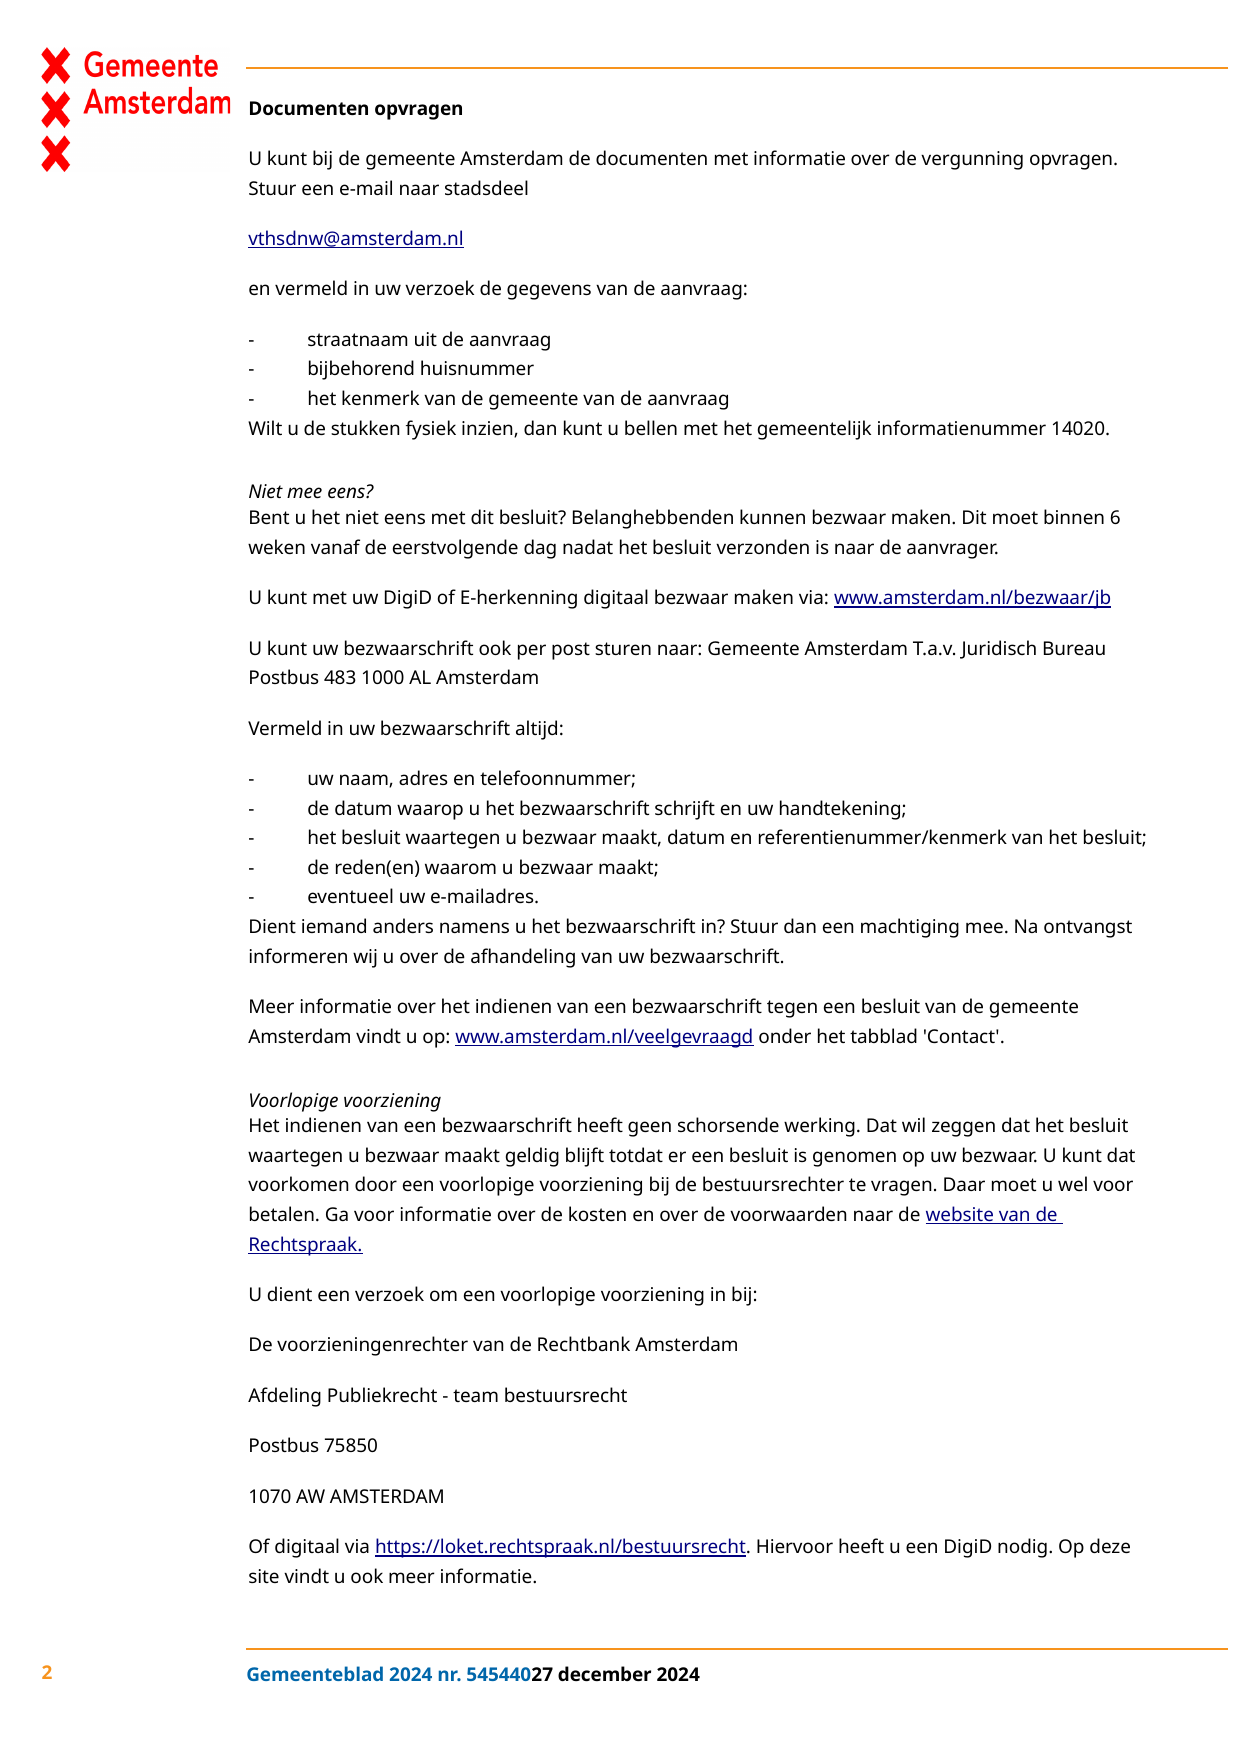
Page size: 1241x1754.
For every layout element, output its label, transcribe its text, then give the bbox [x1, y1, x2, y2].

text Voorlopige voorziening [248, 1087, 1152, 1112]
list het besluit waartegen u bezwaar maakt, datum en referentienummer/kenmerk van het besluit; [248, 824, 1152, 850]
picture [41, 47, 231, 172]
list de datum waarop u het bezwaarschrift schrijft en uw handtekening; [248, 795, 1152, 821]
text vthsdnw@amsterdam.nl [248, 225, 1152, 251]
list bijbehorend huisnummer [248, 356, 1152, 381]
list straatnaam uit de aanvraag [248, 326, 1152, 352]
text en vermeld in uw verzoek de gegevens van de aanvraag: [248, 276, 1152, 301]
text Dient iemand anders namens u het bezwaarschrift in? Stuur dan een machtiging mee. Na ontvangst informeren wij u over de afhandeling van uw bezwaarschrift. [248, 913, 1152, 968]
text Meer informatie over het indienen van een bezwaarschrift tegen een besluit van de gemeente Amsterdam vindt u op: www.amsterdam.nl/veelgevraagd onder het tabblad 'Contact'. [248, 993, 1152, 1048]
text U dient een verzoek om een voorlopige voorziening in bij: [248, 1281, 1152, 1307]
text De voorzieningenrechter van de Rechtbank Amsterdam [248, 1332, 1152, 1357]
text Niet mee eens? [248, 479, 1152, 504]
list uw naam, adres en telefoonnummer; [248, 765, 1152, 791]
text Postbus 75850 [248, 1432, 1152, 1458]
text Of digitaal via https://loket.rechtspraak.nl/bestuursrecht. Hiervoor heeft u een DigiD nodig. Op deze site vindt u ook meer informatie. [248, 1533, 1152, 1589]
text U kunt uw bezwaarschrift ook per post sturen naar: Gemeente Amsterdam T.a.v. Juridisch Bureau Postbus 483 1000 AL Amsterdam [248, 635, 1152, 690]
text 1070 AW AMSTERDAM [248, 1483, 1152, 1509]
text Bent u het niet eens met dit besluit? Belanghebbenden kunnen bezwaar maken. Dit moet binnen 6 weken vanaf de eerstvolgende dag nadat het besluit verzonden is naar de aanvrager. [248, 504, 1152, 560]
text Vermeld in uw bezwaarschrift altijd: [248, 715, 1152, 741]
text Documenten opvragen [248, 95, 1152, 121]
list het kenmerk van de gemeente van de aanvraag [248, 385, 1152, 411]
list de reden(en) waarom u bezwaar maakt; [248, 854, 1152, 880]
text Afdeling Publiekrecht - team bestuursrecht [248, 1382, 1152, 1408]
text Het indienen van een bezwaarschrift heeft geen schorsende werking. Dat wil zeggen dat het besluit waartegen u bezwaar maakt geldig blijft totdat er een besluit is genomen op uw bezwaar. U kunt dat voorkomen door een voorlopige voorziening bij de bestuursrechter te vragen. Daar moet u wel voor betalen. Ga voor informatie over de kosten en over de voorwaarden naar de website van de Rechtspraak. [248, 1112, 1152, 1257]
list eventueel uw e-mailadres. [248, 884, 1152, 909]
text U kunt met uw DigiD of E-herkenning digitaal bezwaar maken via: www.amsterdam.nl/bezwaar/jb [248, 584, 1152, 610]
text U kunt bij de gemeente Amsterdam de documenten met informatie over de vergunning opvragen. Stuur een e-mail naar stadsdeel [248, 145, 1152, 201]
text Wilt u de stukken fysiek inzien, dan kunt u bellen met het gemeentelijk informatienummer 14020. [248, 415, 1152, 441]
